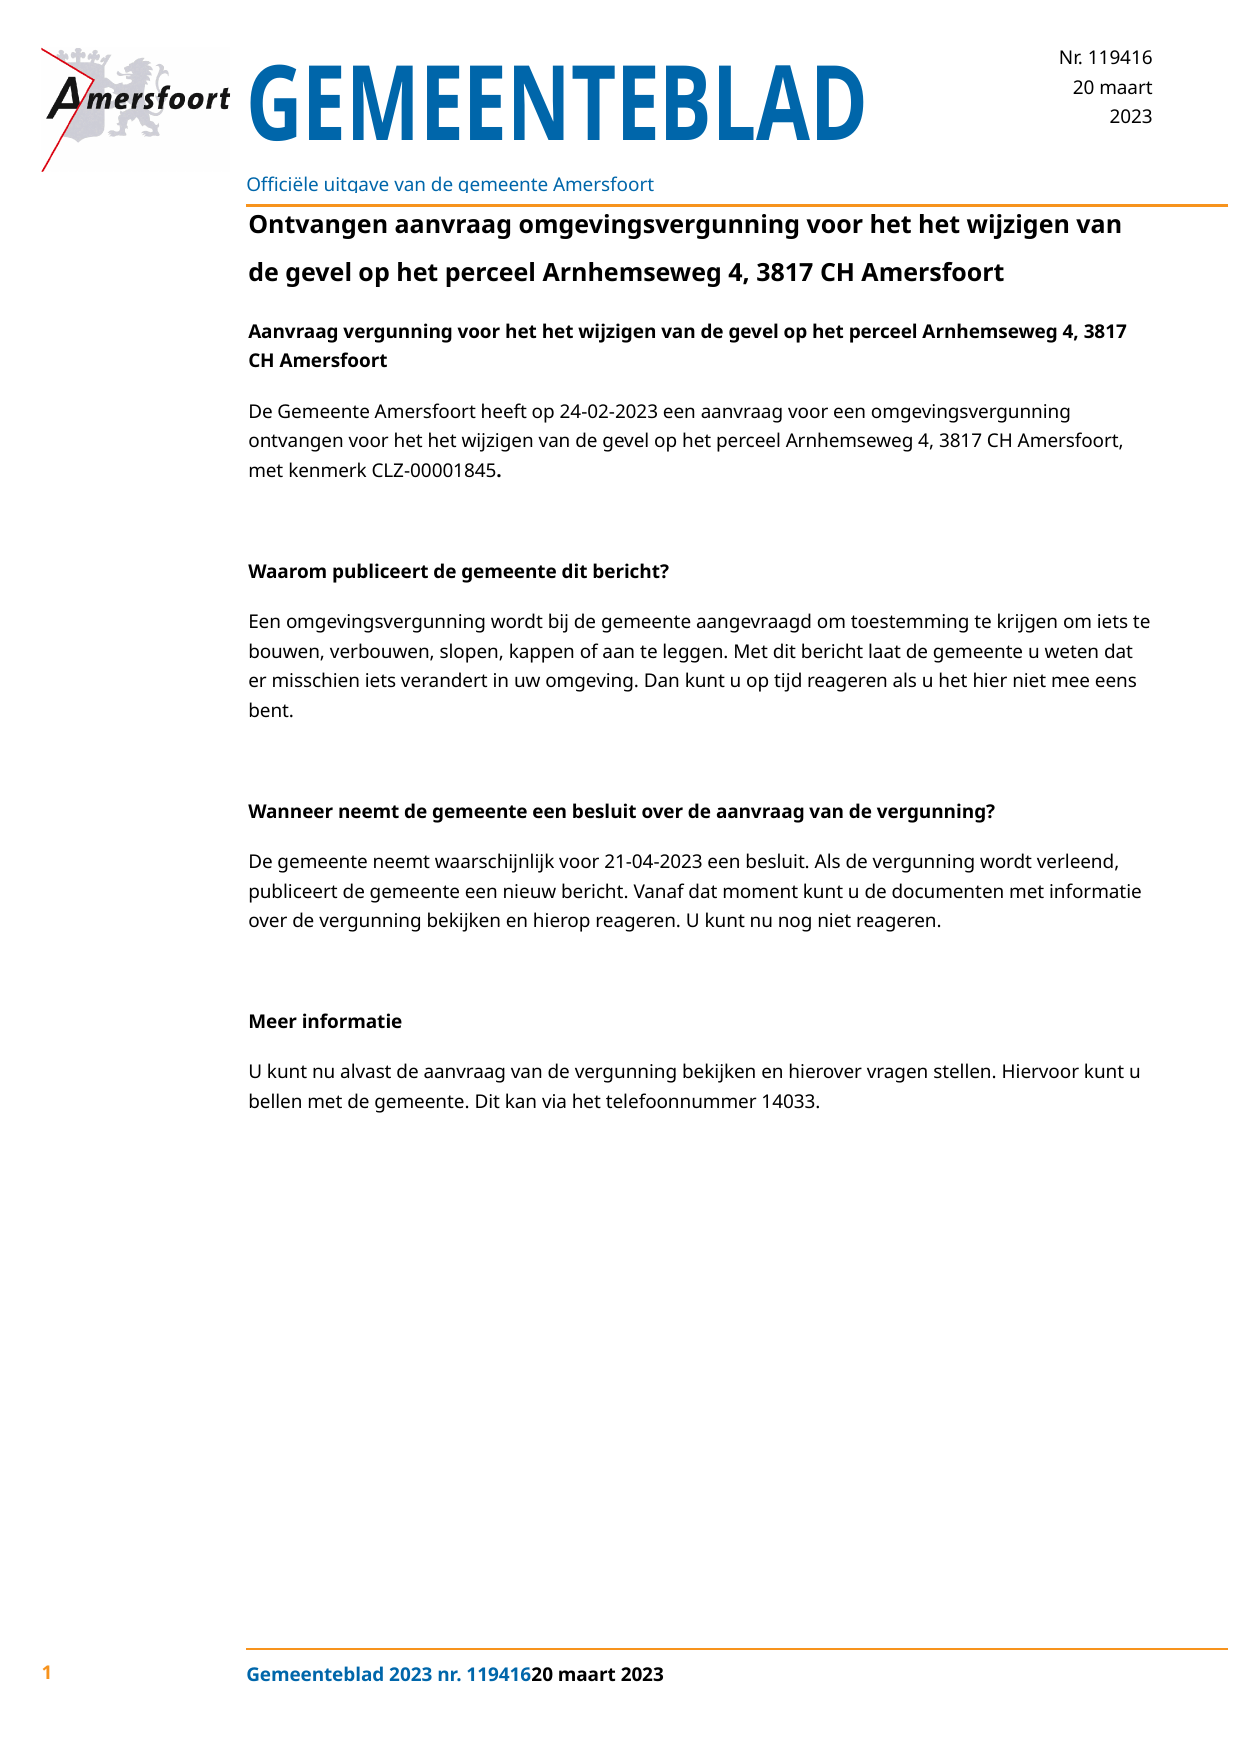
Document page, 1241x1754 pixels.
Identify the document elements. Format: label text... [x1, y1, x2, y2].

text Ontvangen aanvraag omgevingsvergunning voor het het wijzigen van de gevel op het perceel Arnhemseweg 4, 3817 CH Amersfoort [248, 207, 1152, 288]
text De Gemeente Amersfoort heeft op 24-02-2023 een aanvraag voor een omgevingsvergunning ontvangen voor het het wijzigen van de gevel op het perceel Arnhemseweg 4, 3817 CH Amersfoort, met kenmerk CLZ-00001845. [248, 398, 1152, 483]
text Meer informatie [248, 1008, 1152, 1034]
text Aanvraag vergunning voor het het wijzigen van de gevel op het perceel Arnhemseweg 4, 3817 CH Amersfoort [248, 318, 1152, 373]
text Een omgevingsvergunning wordt bij de gemeente aangevraagd om toestemming te krijgen om iets te bouwen, verbouwen, slopen, kappen of aan te leggen. Met dit bericht laat de gemeente u weten dat er misschien iets verandert in uw omgeving. Dan kunt u op tijd reageren als u het hier niet mee eens bent. [248, 608, 1152, 723]
text U kunt nu alvast de aanvraag van de vergunning bekijken en hierover vragen stellen. Hiervoor kunt u bellen met de gemeente. Dit kan via het telefoonnummer 14033. [248, 1059, 1152, 1114]
picture [41, 47, 231, 172]
text De gemeente neemt waarschijnlijk voor 21-04-2023 een besluit. Als de vergunning wordt verleend, publiceert de gemeente een nieuw bericht. Vanaf dat moment kunt u de documenten met informatie over de vergunning bekijken en hierop reageren. U kunt nu nog niet reageren. [248, 848, 1152, 933]
text Wanneer neemt de gemeente een besluit over de aanvraag van de vergunning? [248, 798, 1152, 824]
text Waarom publiceert de gemeente dit bericht? [248, 558, 1152, 584]
